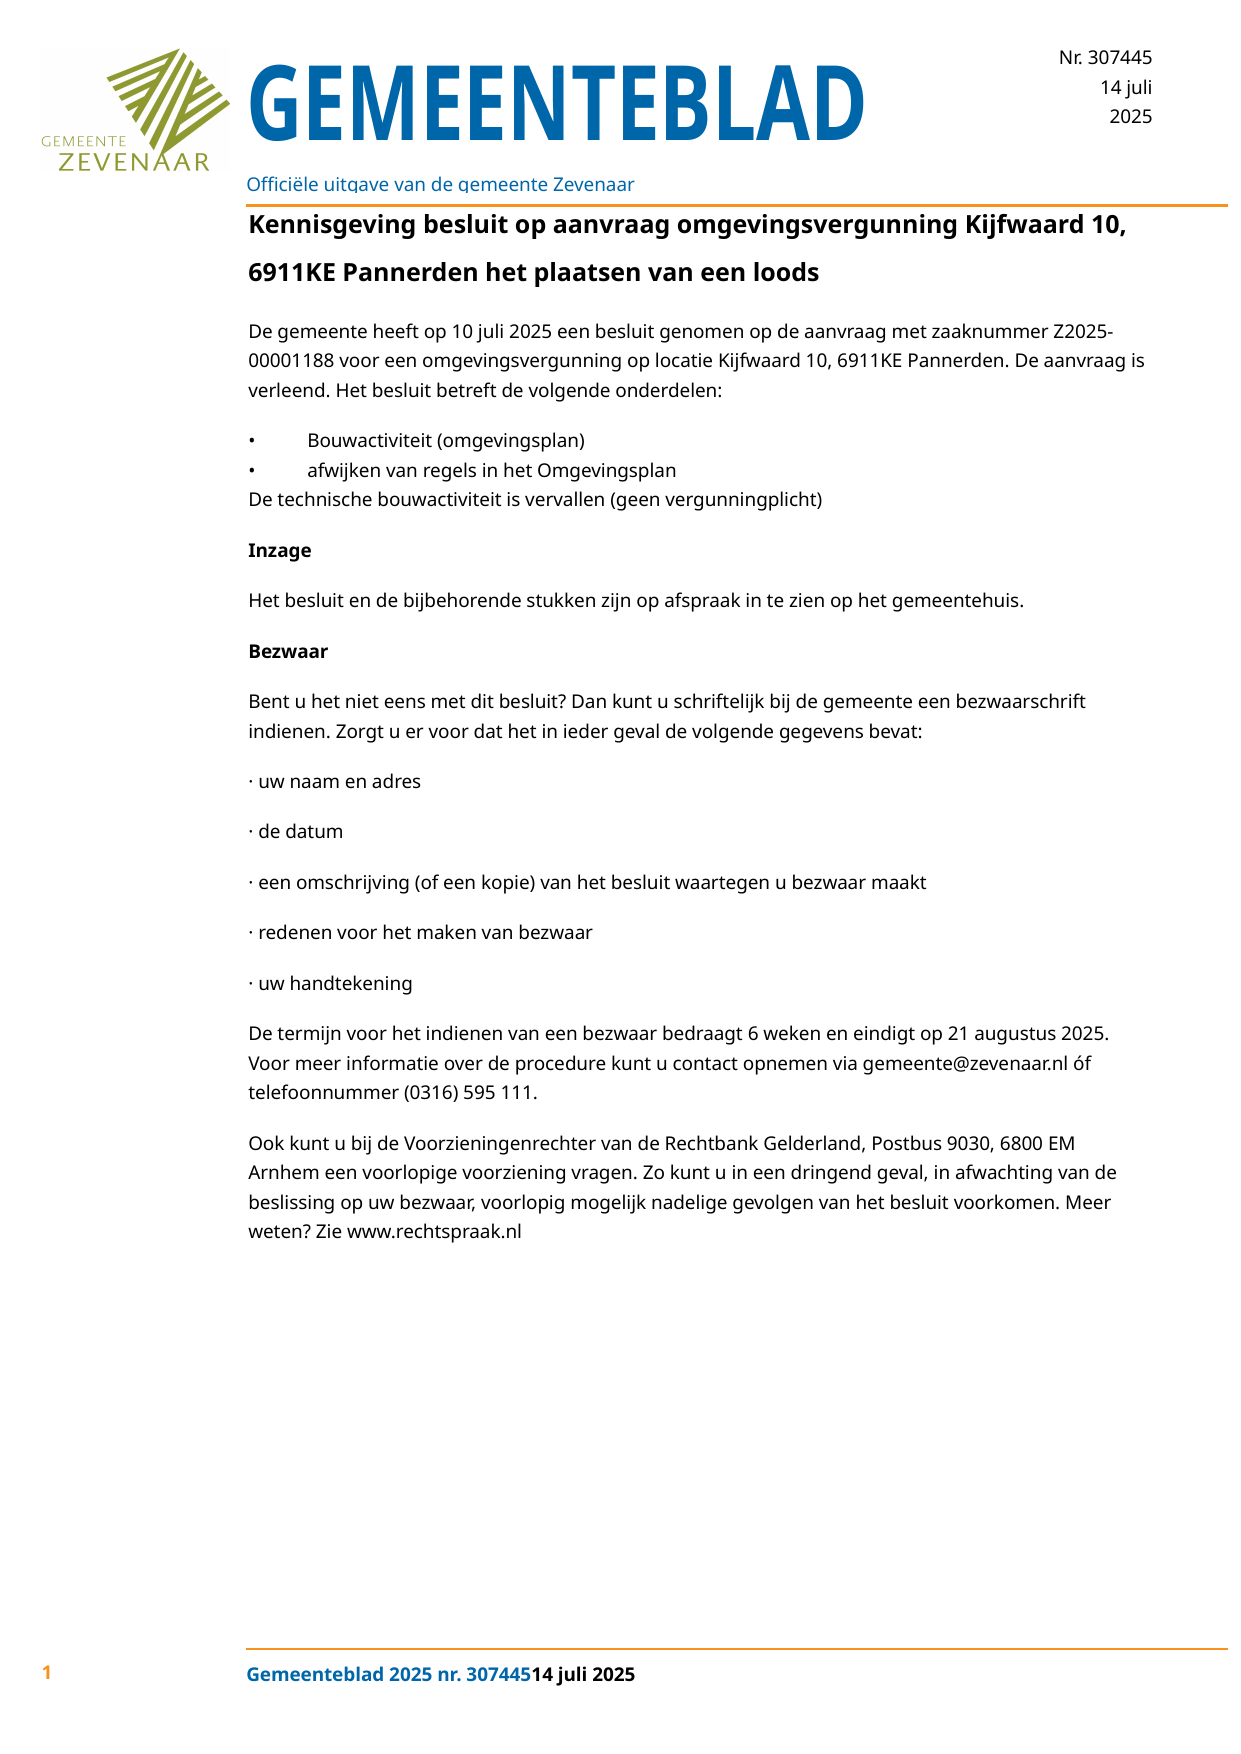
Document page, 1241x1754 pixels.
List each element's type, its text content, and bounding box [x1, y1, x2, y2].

list Bouwactiviteit (omgevingsplan) [248, 427, 1152, 453]
text Inzage [248, 537, 1152, 563]
text Het besluit en de bijbehorende stukken zijn op afspraak in te zien op het gemeentehuis. [248, 587, 1152, 613]
text Kennisgeving besluit op aanvraag omgevingsvergunning Kijfwaard 10, 6911KE Pannerden het plaatsen van een loods [248, 207, 1152, 288]
text · uw handtekening [248, 970, 1152, 996]
text · de datum [248, 819, 1152, 844]
text De technische bouwactiviteit is vervallen (geen vergunningplicht) [248, 487, 1152, 512]
picture [41, 47, 231, 172]
text · uw naam en adres [248, 768, 1152, 794]
text Bent u het niet eens met dit besluit? Dan kunt u schriftelijk bij de gemeente een bezwaarschrift indienen. Zorgt u er voor dat het in ieder geval de volgende gegevens bevat: [248, 688, 1152, 744]
text Ook kunt u bij de Voorzieningenrechter van de Rechtbank Gelderland, Postbus 9030, 6800 EM Arnhem een voorlopige voorziening vragen. Zo kunt u in een dringend geval, in afwachting van de beslissing op uw bezwaar, voorlopig mogelijk nadelige gevolgen van het besluit voorkomen. Meer weten? Zie www.rechtspraak.nl [248, 1130, 1152, 1244]
text Bezwaar [248, 638, 1152, 664]
text · redenen voor het maken van bezwaar [248, 919, 1152, 945]
list afwijken van regels in het Omgevingsplan [248, 457, 1152, 483]
text · een omschrijving (of een kopie) van het besluit waartegen u bezwaar maakt [248, 869, 1152, 895]
text De gemeente heeft op 10 juli 2025 een besluit genomen op de aanvraag met zaaknummer Z2025-00001188 voor een omgevingsvergunning op locatie Kijfwaard 10, 6911KE Pannerden. De aanvraag is verleend. Het besluit betreft de volgende onderdelen: [248, 318, 1152, 403]
text De termijn voor het indienen van een bezwaar bedraagt 6 weken en eindigt op 21 augustus 2025. Voor meer informatie over de procedure kunt u contact opnemen via gemeente@zevenaar.nl óf telefoonnummer (0316) 595 111. [248, 1020, 1152, 1105]
